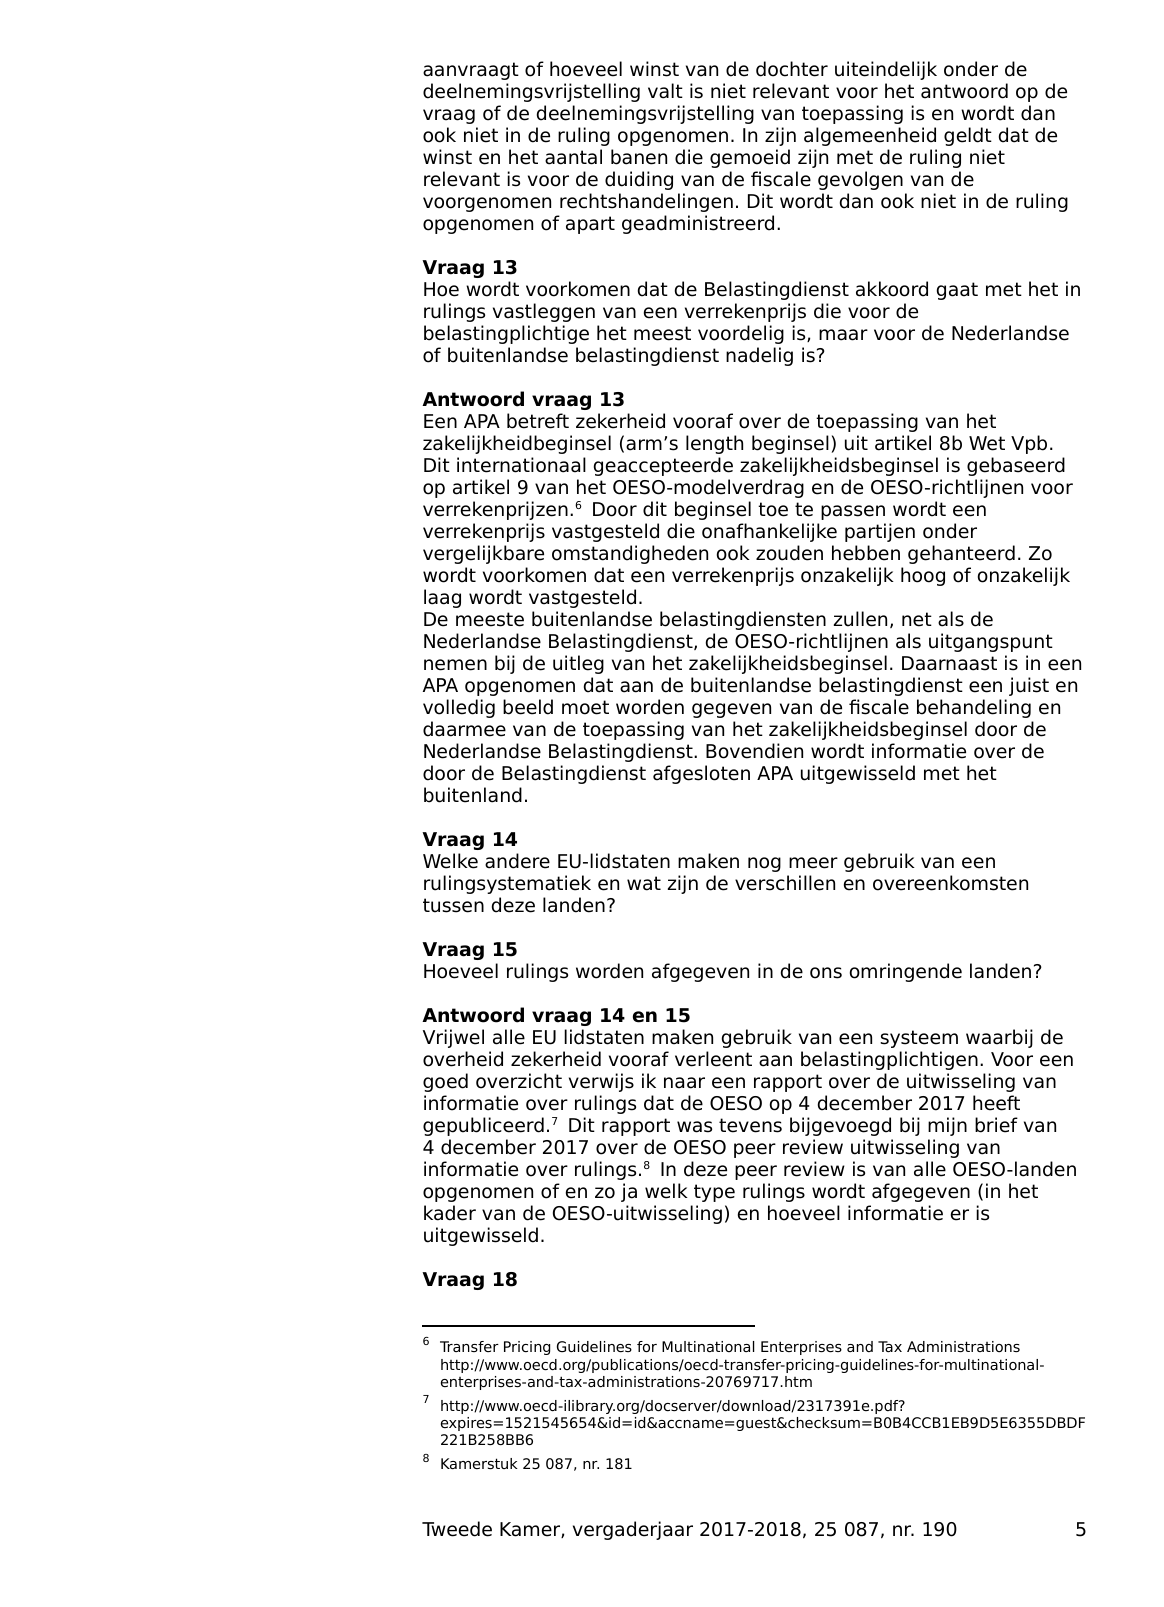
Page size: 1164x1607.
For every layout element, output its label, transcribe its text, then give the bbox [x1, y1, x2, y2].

text Een APA betreft zekerheid vooraf over de toepassing van het zakelijkheidbeginsel (arm’s length beginsel) uit artikel 8b Wet Vpb. Dit internationaal geaccepteerde zakelijkheidsbeginsel is gebaseerd op artikel 9 van het OESO-modelverdrag en de OESO-richtlijnen voor verrekenprijzen. Door dit beginsel toe te passen wordt een verrekenprijs vastgesteld die onafhankelijke partijen onder vergelijkbare omstandigheden ook zouden hebben gehanteerd. Zo wordt voorkomen dat een verrekenprijs onzakelijk hoog of onzakelijk laag wordt vastgesteld. [422, 411, 1087, 609]
text Kamerstuk 25 087, nr. 181 [422, 1452, 1087, 1474]
text Hoeveel rulings worden afgegeven in de ons omringende landen? [422, 961, 1087, 983]
text Vraag 14 [422, 829, 1087, 851]
text Vraag 18 [422, 1269, 1087, 1291]
text Antwoord vraag 13 [422, 389, 1087, 411]
text Transfer Pricing Guidelines for Multinational Enterprises and Tax Administrations http://www.oecd.org/publications/oecd-transfer-pricing-guidelines-for-multinational-enterprises-and-tax-administrations-20769717.htm [422, 1335, 1087, 1391]
text Hoe wordt voorkomen dat de Belastingdienst akkoord gaat met het in rulings vastleggen van een verrekenprijs die voor de belastingplichtige het meest voordelig is, maar voor de Nederlandse of buitenlandse belastingdienst nadelig is? [422, 279, 1087, 367]
text Antwoord vraag 14 en 15 [422, 1005, 1087, 1027]
text Vrijwel alle EU lidstaten maken gebruik van een systeem waarbij de overheid zekerheid vooraf verleent aan belastingplichtigen. Voor een goed overzicht verwijs ik naar een rapport over de uitwisseling van informatie over rulings dat de OESO op 4 december 2017 heeft gepubliceerd. Dit rapport was tevens bijgevoegd bij mijn brief van 4 december 2017 over de OESO peer review uitwisseling van informatie over rulings. In deze peer review is van alle OESO-landen opgenomen of en zo ja welk type rulings wordt afgegeven (in het kader van de OESO-uitwisseling) en hoeveel informatie er is uitgewisseld. [422, 1027, 1087, 1247]
text De meeste buitenlandse belastingdiensten zullen, net als de Nederlandse Belastingdienst, de OESO-richtlijnen als uitgangspunt nemen bij de uitleg van het zakelijkheidsbeginsel. Daarnaast is in een APA opgenomen dat aan de buitenlandse belastingdienst een juist en volledig beeld moet worden gegeven van de fiscale behandeling en daarmee van de toepassing van het zakelijkheidsbeginsel door de Nederlandse Belastingdienst. Bovendien wordt informatie over de door de Belastingdienst afgesloten APA uitgewisseld met het buitenland. [422, 609, 1087, 807]
text Welke andere EU-lidstaten maken nog meer gebruik van een rulingsystematiek en wat zijn de verschillen en overeenkomsten tussen deze landen? [422, 851, 1087, 917]
text aanvraagt of hoeveel winst van de dochter uiteindelijk onder de deelnemingsvrijstelling valt is niet relevant voor het antwoord op de vraag of de deelnemingsvrijstelling van toepassing is en wordt dan ook niet in de ruling opgenomen. In zijn algemeenheid geldt dat de winst en het aantal banen die gemoeid zijn met de ruling niet relevant is voor de duiding van de fiscale gevolgen van de voorgenomen rechtshandelingen. Dit wordt dan ook niet in de ruling opgenomen of apart geadministreerd. [422, 59, 1087, 235]
text Vraag 15 [422, 939, 1087, 961]
text http://www.oecd-ilibrary.org/docserver/download/2317391e.pdf?expires=1521545654&id=id&accname=guest&checksum=B0B4CCB1EB9D5E6355DBDF221B258BB6 [422, 1393, 1087, 1449]
text Vraag 13 [422, 257, 1087, 279]
